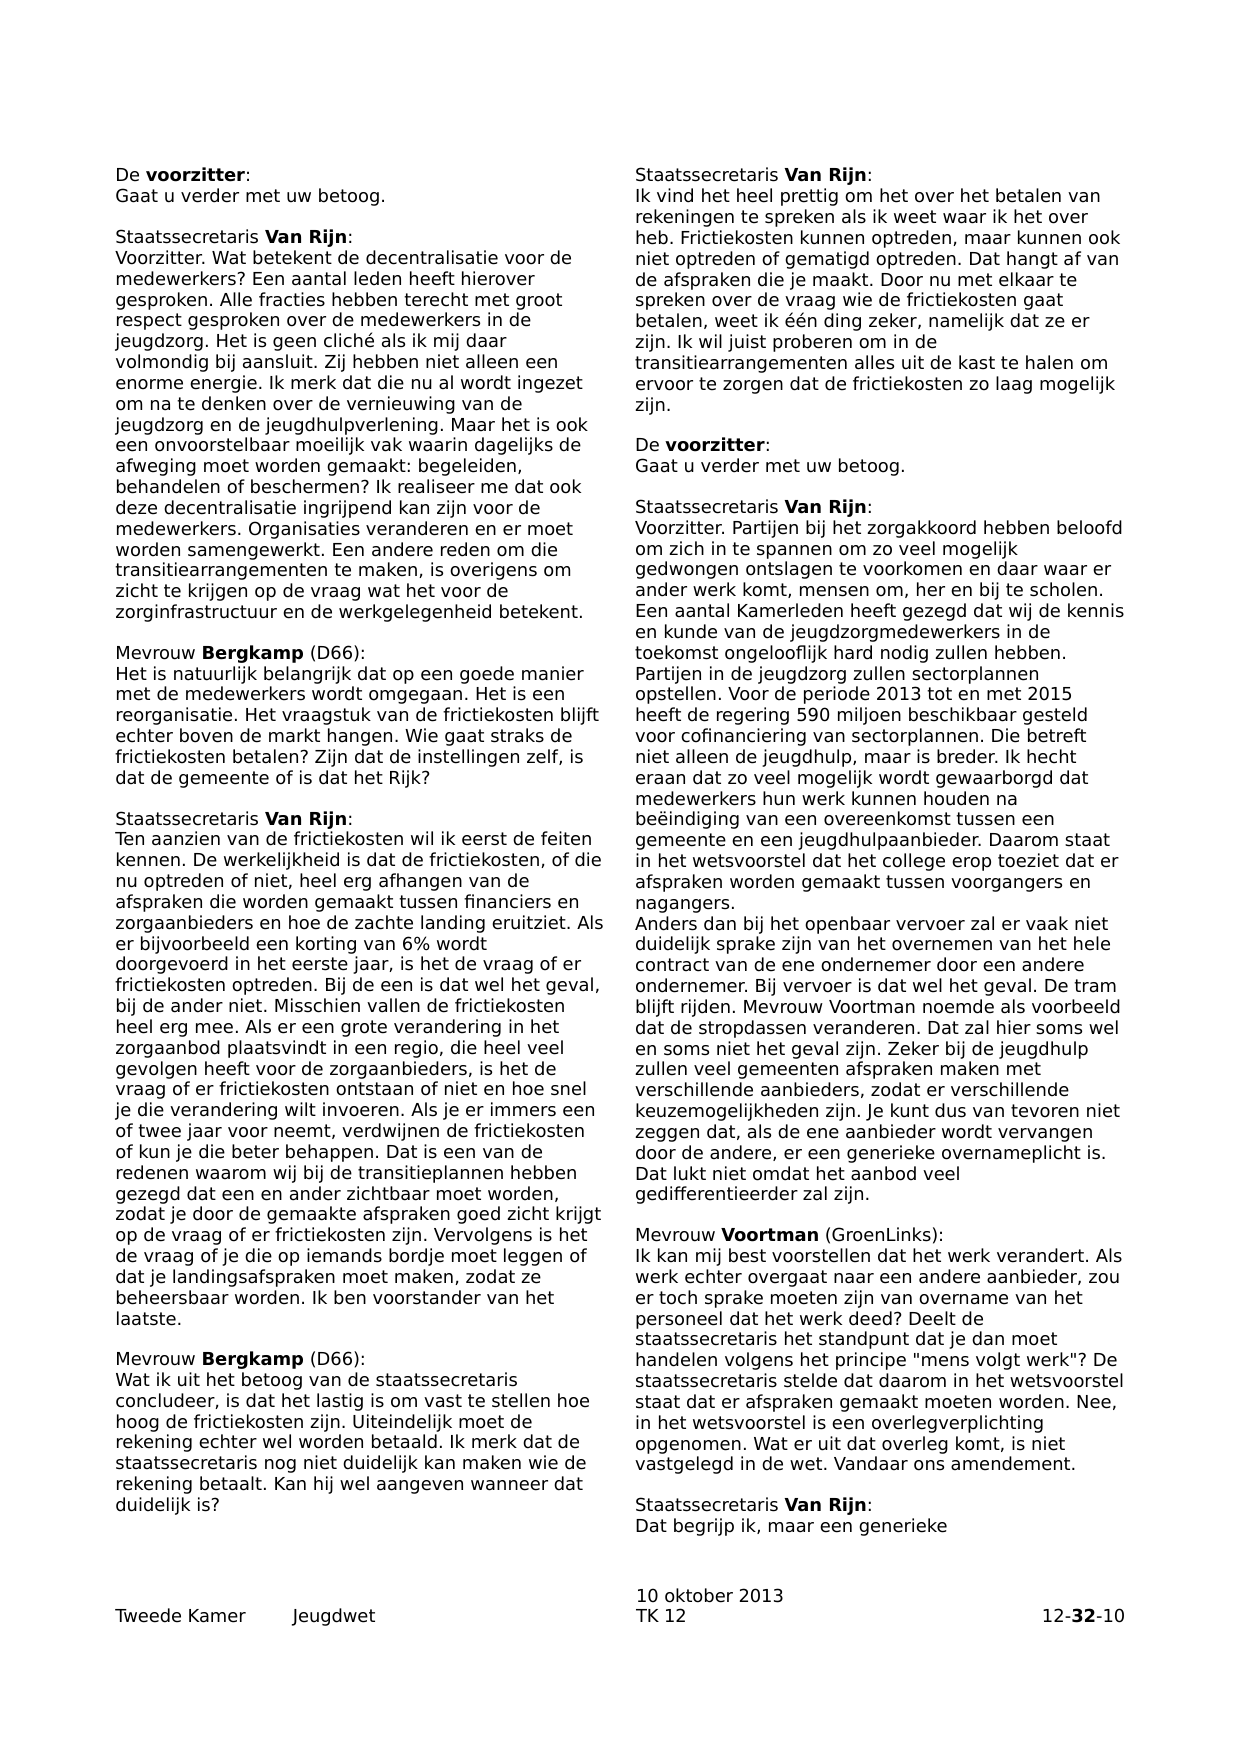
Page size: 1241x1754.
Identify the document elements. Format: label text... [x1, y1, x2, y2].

text Mevrouw Voortman (GroenLinks): [635, 1225, 1125, 1246]
text Ik kan mij best voorstellen dat het werk verandert. Als werk echter overgaat naar een andere aanbieder, zou er toch sprake moeten zijn van overname van het personeel dat het werk deed? Deelt de staatssecretaris het standpunt dat je dan moet handelen volgens het principe "mens volgt werk"? De staatssecretaris stelde dat daarom in het wetsvoorstel staat dat er afspraken gemaakt moeten worden. Nee, in het wetsvoorstel is een overlegverplichting opgenomen. Wat er uit dat overleg komt, is niet vastgelegd in de wet. Vandaar ons amendement. [635, 1246, 1125, 1475]
text Anders dan bij het openbaar vervoer zal er vaak niet duidelijk sprake zijn van het overnemen van het hele contract van de ene ondernemer door een andere ondernemer. Bij vervoer is dat wel het geval. De tram blijft rijden. Mevrouw Voortman noemde als voorbeeld dat de stropdassen veranderen. Dat zal hier soms wel en soms niet het geval zijn. Zeker bij de jeugdhulp zullen veel gemeenten afspraken maken met verschillende aanbieders, zodat er verschillende keuzemogelijkheden zijn. Je kunt dus van tevoren niet zeggen dat, als de ene aanbieder wordt vervangen door de andere, er een generieke overnameplicht is. Dat lukt niet omdat het aanbod veel gedifferentieerder zal zijn. [635, 913, 1125, 1205]
text Mevrouw Bergkamp (D66): [115, 1349, 605, 1370]
text Staatssecretaris Van Rijn: [635, 497, 1125, 517]
text Gaat u verder met uw betoog. [635, 456, 1125, 477]
text Staatssecretaris Van Rijn: [115, 227, 605, 248]
text Voorzitter. Partijen bij het zorgakkoord hebben beloofd om zich in te spannen om zo veel mogelijk gedwongen ontslagen te voorkomen en daar waar er ander werk komt, mensen om, her en bij te scholen. Een aantal Kamerleden heeft gezegd dat wij de kennis en kunde van de jeugdzorgmedewerkers in de toekomst ongelooflijk hard nodig zullen hebben. Partijen in de jeugdzorg zullen sectorplannen opstellen. Voor de periode 2013 tot en met 2015 heeft de regering 590 miljoen beschikbaar gesteld voor cofinanciering van sectorplannen. Die betreft niet alleen de jeugdhulp, maar is breder. Ik hecht eraan dat zo veel mogelijk wordt gewaarborgd dat medewerkers hun werk kunnen houden na beëindiging van een overeenkomst tussen een gemeente en een jeugdhulpaanbieder. Daarom staat in het wetsvoorstel dat het college erop toeziet dat er afspraken worden gemaakt tussen voorgangers en nagangers. [635, 517, 1125, 913]
text Mevrouw Bergkamp (D66): [115, 643, 605, 663]
text Het is natuurlijk belangrijk dat op een goede manier met de medewerkers wordt omgegaan. Het is een reorganisatie. Het vraagstuk van de frictiekosten blijft echter boven de markt hangen. Wie gaat straks de frictiekosten betalen? Zijn dat de instellingen zelf, is dat de gemeente of is dat het Rijk? [115, 663, 605, 788]
text Wat ik uit het betoog van de staatssecretaris concludeer, is dat het lastig is om vast te stellen hoe hoog de frictiekosten zijn. Uiteindelijk moet de rekening echter wel worden betaald. Ik merk dat de staatssecretaris nog niet duidelijk kan maken wie de rekening betaalt. Kan hij wel aangeven wanneer dat duidelijk is? [115, 1370, 605, 1516]
text Staatssecretaris Van Rijn: [115, 808, 605, 829]
text Ten aanzien van de frictiekosten wil ik eerst de feiten kennen. De werkelijkheid is dat de frictiekosten, of die nu optreden of niet, heel erg afhangen van de afspraken die worden gemaakt tussen financiers en zorgaanbieders en hoe de zachte landing eruitziet. Als er bijvoorbeeld een korting van 6% wordt doorgevoerd in het eerste jaar, is het de vraag of er frictiekosten optreden. Bij de een is dat wel het geval, bij de ander niet. Misschien vallen de frictiekosten heel erg mee. Als er een grote verandering in het zorgaanbod plaatsvindt in een regio, die heel veel gevolgen heeft voor de zorgaanbieders, is het de vraag of er frictiekosten ontstaan of niet en hoe snel je die verandering wilt invoeren. Als je er immers een of twee jaar voor neemt, verdwijnen de frictiekosten of kun je die beter behappen. Dat is een van de redenen waarom wij bij de transitieplannen hebben gezegd dat een en ander zichtbaar moet worden, zodat je door de gemaakte afspraken goed zicht krijgt op de vraag of er frictiekosten zijn. Vervolgens is het de vraag of je die op iemands bordje moet leggen of dat je landingsafspraken moet maken, zodat ze beheersbaar worden. Ik ben voorstander van het laatste. [115, 829, 605, 1329]
text De voorzitter: [115, 165, 605, 186]
text Dat begrijp ik, maar een generieke [635, 1516, 1125, 1536]
text De voorzitter: [635, 435, 1125, 456]
text Gaat u verder met uw betoog. [115, 186, 605, 207]
text Ik vind het heel prettig om het over het betalen van rekeningen te spreken als ik weet waar ik het over heb. Frictiekosten kunnen optreden, maar kunnen ook niet optreden of gematigd optreden. Dat hangt af van de afspraken die je maakt. Door nu met elkaar te spreken over de vraag wie de frictiekosten gaat betalen, weet ik één ding zeker, namelijk dat ze er zijn. Ik wil juist proberen om in de transitiearrangementen alles uit de kast te halen om ervoor te zorgen dat de frictiekosten zo laag mogelijk zijn. [635, 186, 1125, 415]
text Staatssecretaris Van Rijn: [635, 1495, 1125, 1516]
text Staatssecretaris Van Rijn: [635, 165, 1125, 186]
text Voorzitter. Wat betekent de decentralisatie voor de medewerkers? Een aantal leden heeft hierover gesproken. Alle fracties hebben terecht met groot respect gesproken over de medewerkers in de jeugdzorg. Het is geen cliché als ik mij daar volmondig bij aansluit. Zij hebben niet alleen een enorme energie. Ik merk dat die nu al wordt ingezet om na te denken over de vernieuwing van de jeugdzorg en de jeugdhulpverlening. Maar het is ook een onvoorstelbaar moeilijk vak waarin dagelijks de afweging moet worden gemaakt: begeleiden, behandelen of beschermen? Ik realiseer me dat ook deze decentralisatie ingrijpend kan zijn voor de medewerkers. Organisaties veranderen en er moet worden samengewerkt. Een andere reden om die transitiearrangementen te maken, is overigens om zicht te krijgen op de vraag wat het voor de zorginfrastructuur en de werkgelegenheid betekent. [115, 248, 605, 623]
